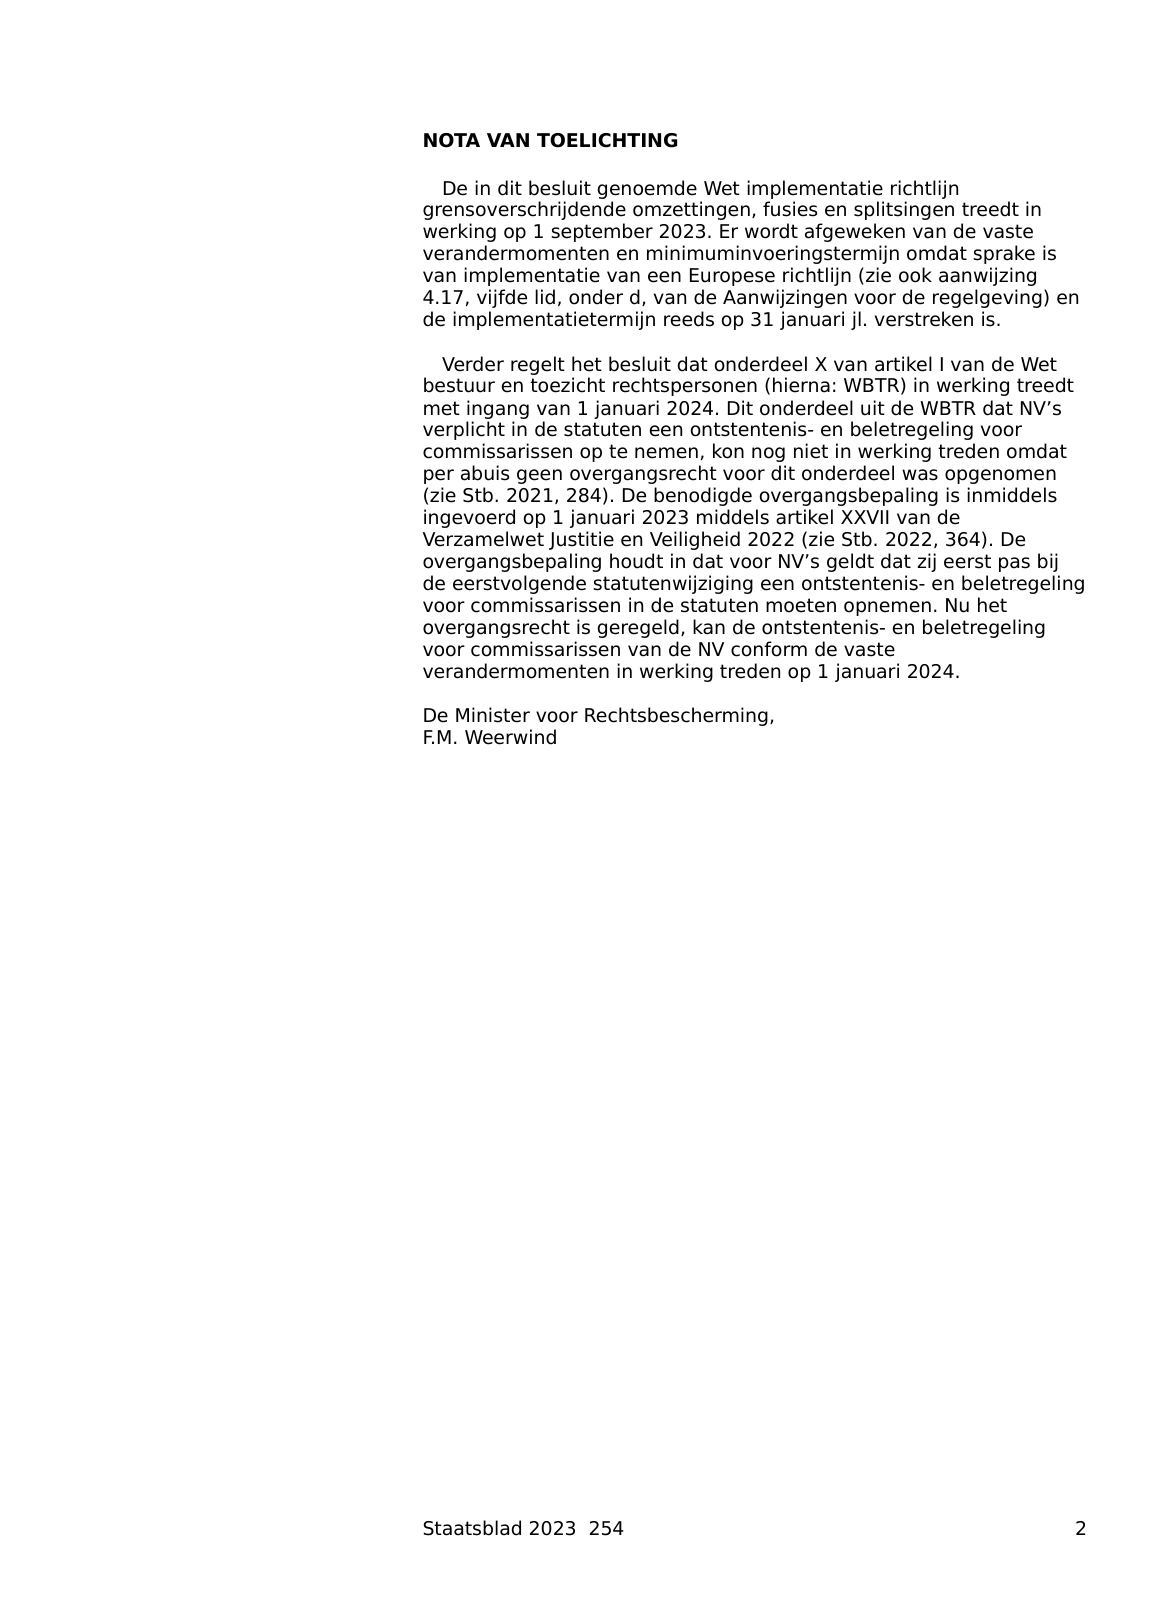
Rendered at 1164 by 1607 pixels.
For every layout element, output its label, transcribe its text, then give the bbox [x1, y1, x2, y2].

subtitle NOTA VAN TOELICHTING [422, 130, 1087, 152]
text Verder regelt het besluit dat onderdeel X van artikel I van de Wet bestuur en toezicht rechtspersonen (hierna: WBTR) in werking treedt met ingang van 1 januari 2024. Dit onderdeel uit de WBTR dat NV’s verplicht in de statuten een ontstentenis- en beletregeling voor commissarissen op te nemen, kon nog niet in werking treden omdat per abuis geen overgangsrecht voor dit onderdeel was opgenomen (zie Stb. 2021, 284). De benodigde overgangsbepaling is inmiddels ingevoerd op 1 januari 2023 middels artikel XXVII van de Verzamelwet Justitie en Veiligheid 2022 (zie Stb. 2022, 364). De overgangsbepaling houdt in dat voor NV’s geldt dat zij eerst pas bij de eerstvolgende statutenwijziging een ontstentenis- en beletregeling voor commissarissen in de statuten moeten opnemen. Nu het overgangsrecht is geregeld, kan de ontstentenis- en beletregeling voor commissarissen van de NV conform de vaste verandermomenten in werking treden op 1 januari 2024. [422, 353, 1087, 683]
text De in dit besluit genoemde Wet implementatie richtlijn grensoverschrijdende omzettingen, fusies en splitsingen treedt in werking op 1 september 2023. Er wordt afgeweken van de vaste verandermomenten en minimuminvoeringstermijn omdat sprake is van implementatie van een Europese richtlijn (zie ook aanwijzing 4.17, vijfde lid, onder d, van de Aanwijzingen voor de regelgeving) en de implementatietermijn reeds op 31 januari jl. verstreken is. [422, 177, 1087, 331]
text De Minister voor Rechtsbescherming, F.M. Weerwind [422, 705, 1087, 749]
